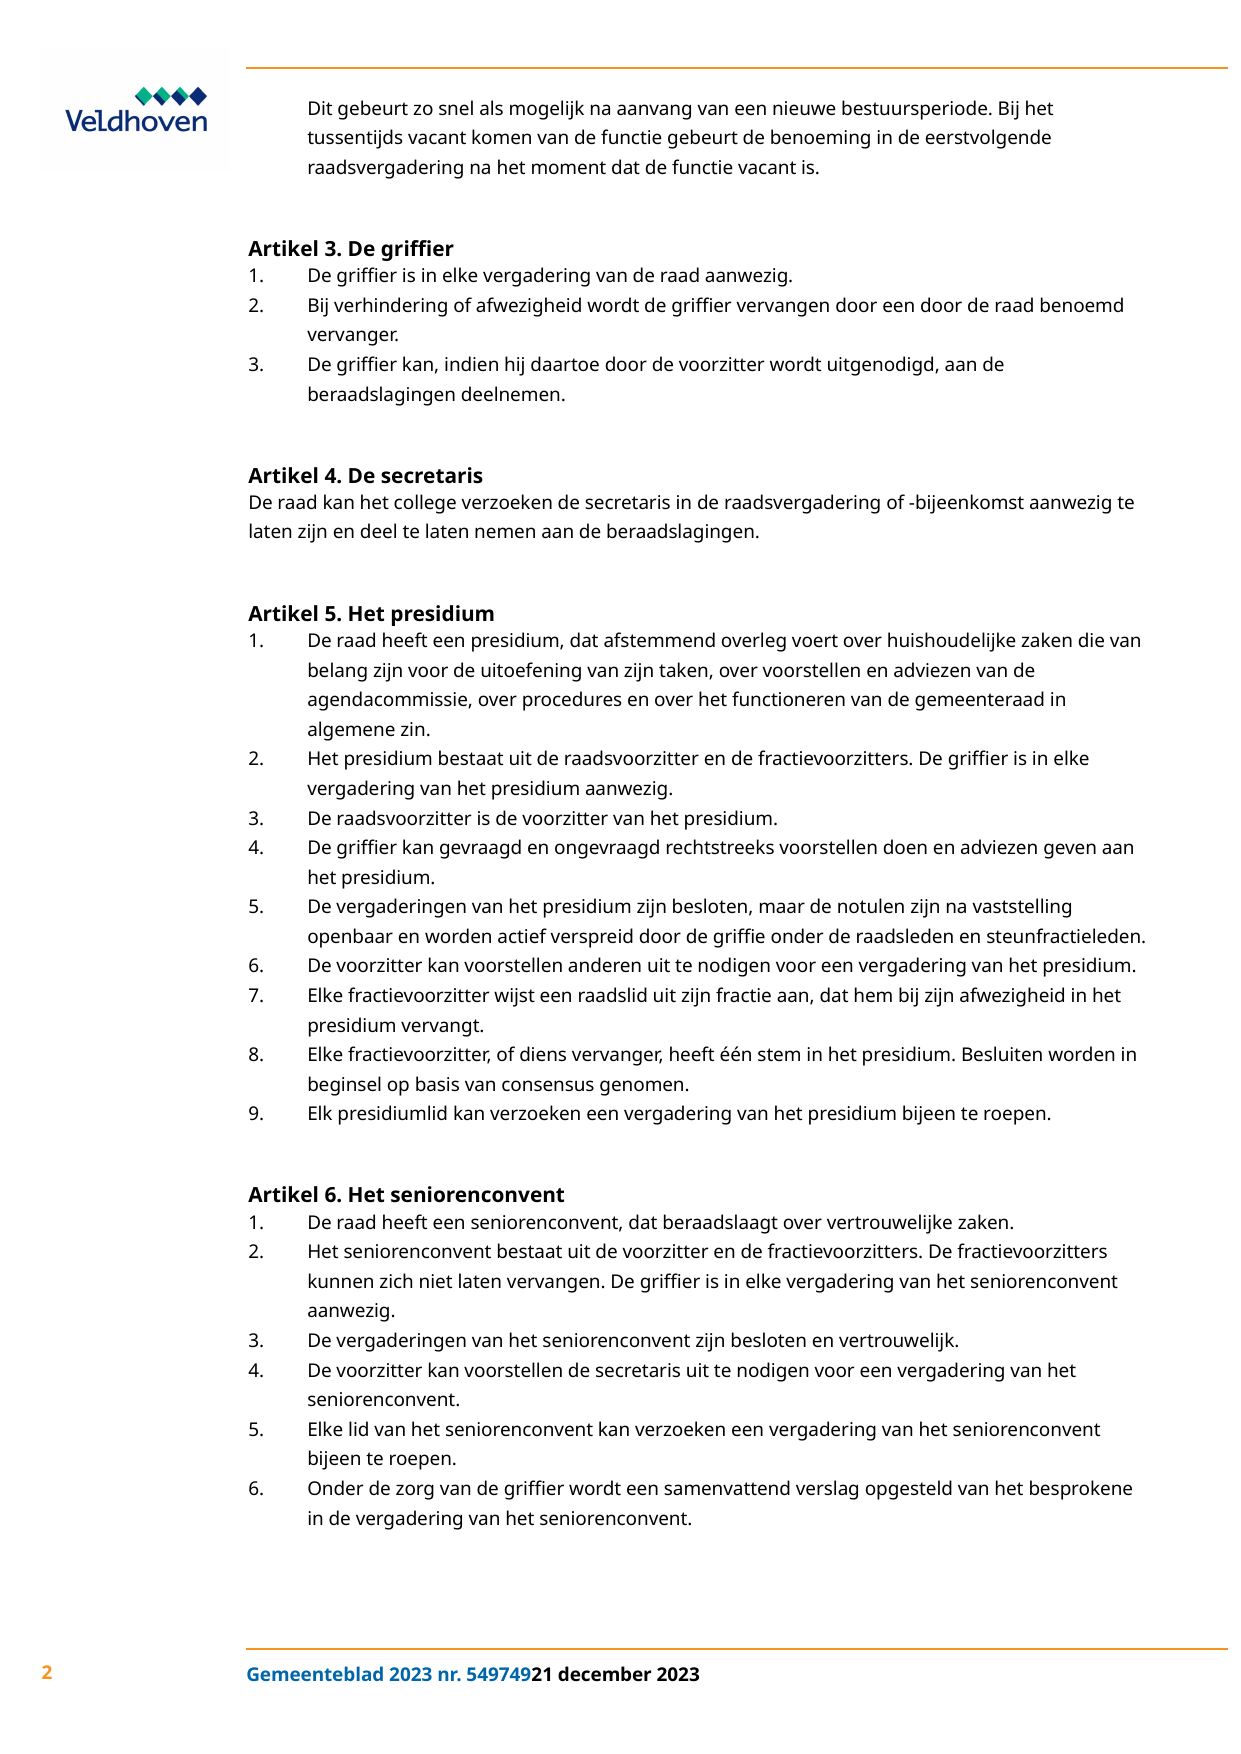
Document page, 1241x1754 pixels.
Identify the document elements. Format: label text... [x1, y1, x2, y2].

text Artikel 6. Het seniorenconvent [248, 1181, 1152, 1209]
list De raad heeft een presidium, dat afstemmend overleg voert over huishoudelijke zaken die van belang zijn voor de uitoefening van zijn taken, over voorstellen en adviezen van de agendacommissie, over procedures en over het functioneren van de gemeenteraad in algemene zin. [248, 627, 1152, 742]
list Elke lid van het seniorenconvent kan verzoeken een vergadering van het seniorenconvent bijeen te roepen. [248, 1416, 1152, 1471]
list Het seniorenconvent bestaat uit de voorzitter en de fractievoorzitters. De fractievoorzitters kunnen zich niet laten vervangen. De griffier is in elke vergadering van het seniorenconvent aanwezig. [248, 1238, 1152, 1323]
list Onder de zorg van de griffier wordt een samenvattend verslag opgesteld van het besprokene in de vergadering van het seniorenconvent. [248, 1475, 1152, 1531]
list Dit gebeurt zo snel als mogelijk na aanvang van een nieuwe bestuursperiode. Bij het tussentijds vacant komen van de functie gebeurt de benoeming in de eerstvolgende raadsvergadering na het moment dat de functie vacant is. [248, 95, 1152, 180]
list De griffier kan, indien hij daartoe door de voorzitter wordt uitgenodigd, aan de beraadslagingen deelnemen. [248, 351, 1152, 406]
list Elk presidiumlid kan verzoeken een vergadering van het presidium bijeen te roepen. [248, 1101, 1152, 1126]
list De voorzitter kan voorstellen anderen uit te nodigen voor een vergadering van het presidium. [248, 953, 1152, 978]
list Bij verhindering of afwezigheid wordt de griffier vervangen door een door de raad benoemd vervanger. [248, 292, 1152, 347]
text De raad kan het college verzoeken de secretaris in de raadsvergadering of -bijeenkomst aanwezig te laten zijn en deel te laten nemen aan de beraadslagingen. [248, 489, 1152, 544]
list Elke fractievoorzitter, of diens vervanger, heeft één stem in het presidium. Besluiten worden in beginsel op basis van consensus genomen. [248, 1041, 1152, 1097]
text Artikel 5. Het presidium [248, 599, 1152, 627]
text Artikel 4. De secretaris [248, 461, 1152, 489]
list De vergaderingen van het seniorenconvent zijn besloten en vertrouwelijk. [248, 1327, 1152, 1353]
list Het presidium bestaat uit de raadsvoorzitter en de fractievoorzitters. De griffier is in elke vergadering van het presidium aanwezig. [248, 746, 1152, 801]
list Elke fractievoorzitter wijst een raadslid uit zijn fractie aan, dat hem bij zijn afwezigheid in het presidium vervangt. [248, 982, 1152, 1037]
list De raadsvoorzitter is de voorzitter van het presidium. [248, 805, 1152, 830]
list De vergaderingen van het presidium zijn besloten, maar de notulen zijn na vaststelling openbaar en worden actief verspreid door de griffie onder de raadsleden en steunfractieleden. [248, 893, 1152, 949]
list De griffier is in elke vergadering van de raad aanwezig. [248, 262, 1152, 288]
list De raad heeft een seniorenconvent, dat beraadslaagt over vertrouwelijke zaken. [248, 1209, 1152, 1235]
list De griffier kan gevraagd en ongevraagd rechtstreeks voorstellen doen en adviezen geven aan het presidium. [248, 834, 1152, 889]
list De voorzitter kan voorstellen de secretaris uit te nodigen voor een vergadering van het seniorenconvent. [248, 1357, 1152, 1412]
text Artikel 3. De griffier [248, 234, 1152, 262]
picture [41, 47, 231, 172]
